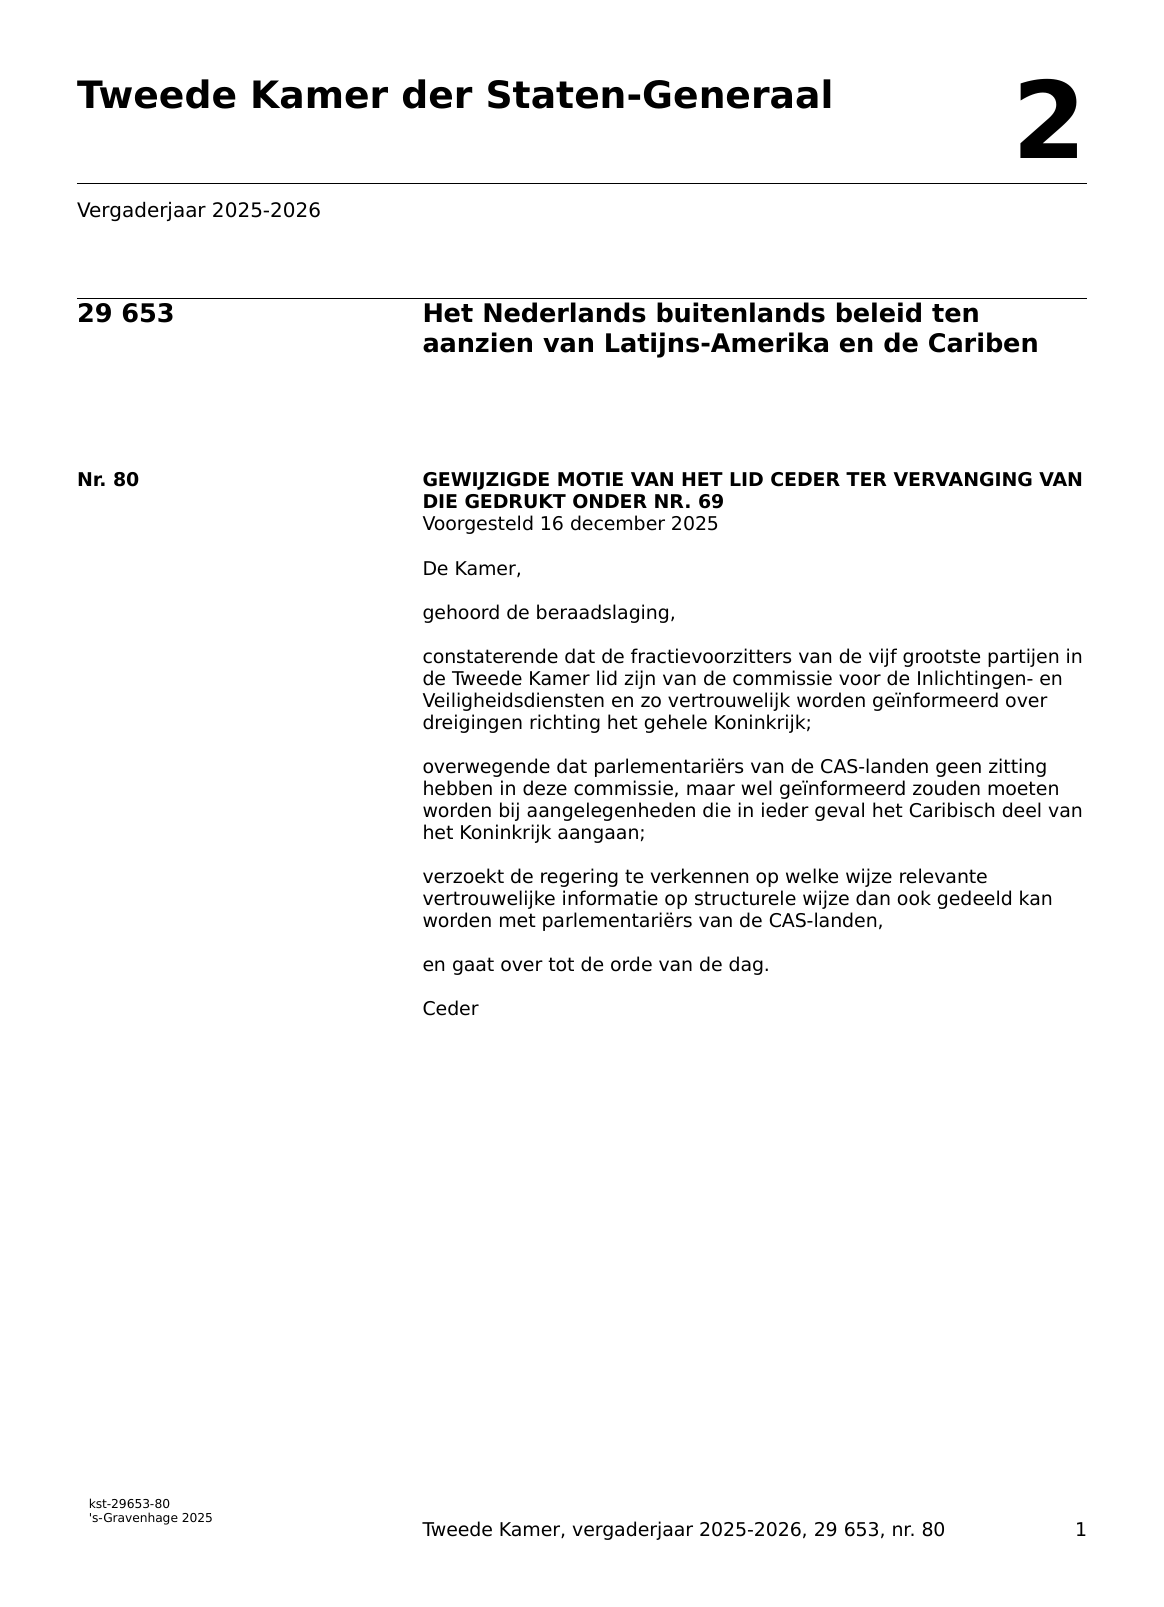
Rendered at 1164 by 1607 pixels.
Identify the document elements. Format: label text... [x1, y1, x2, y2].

table_cell Vergaderjaar 2025-2026 [77, 184, 1087, 298]
text overwegende dat parlementariërs van de CAS-landen geen zitting hebben in deze commissie, maar wel geïnformeerd zouden moeten worden bij aangelegenheden die in ieder geval het Caribisch deel van het Koninkrijk aangaan; [422, 756, 1087, 844]
text constaterende dat de fractievoorzitters van de vijf grootste partijen in de Tweede Kamer lid zijn van de commissie voor de Inlichtingen- en Veiligheidsdiensten en zo vertrouwelijk worden geïnformeerd over dreigingen richting het gehele Koninkrijk; [422, 646, 1087, 734]
table_header 2 [886, 59, 1087, 183]
text gehoord de beraadslaging, [422, 602, 1087, 624]
text De Kamer, [422, 557, 1087, 579]
text verzoekt de regering te verkennen op welke wijze relevante vertrouwelijke informatie op structurele wijze dan ook gedeeld kan worden met parlementariërs van de CAS-landen, [422, 866, 1087, 932]
table_header Tweede Kamer der Staten-Generaal [77, 59, 886, 183]
text en gaat over tot de orde van de dag. [422, 954, 1087, 976]
text Ceder [422, 998, 1087, 1020]
text kst-29653-80 [88, 1497, 323, 1511]
subtitle Nr. 80 GEWIJZIGDE MOTIE VAN HET LID CEDER TER VERVANGING VAN DIE GEDRUKT ONDER NR. 69 [77, 469, 1087, 513]
subtitle 29 653 Het Nederlands buitenlands beleid ten aanzien van Latijns-Amerika en de Cariben [77, 299, 1087, 358]
text Voorgesteld 16 december 2025 [422, 513, 1087, 535]
text 's-Gravenhage 2025 [88, 1511, 323, 1525]
